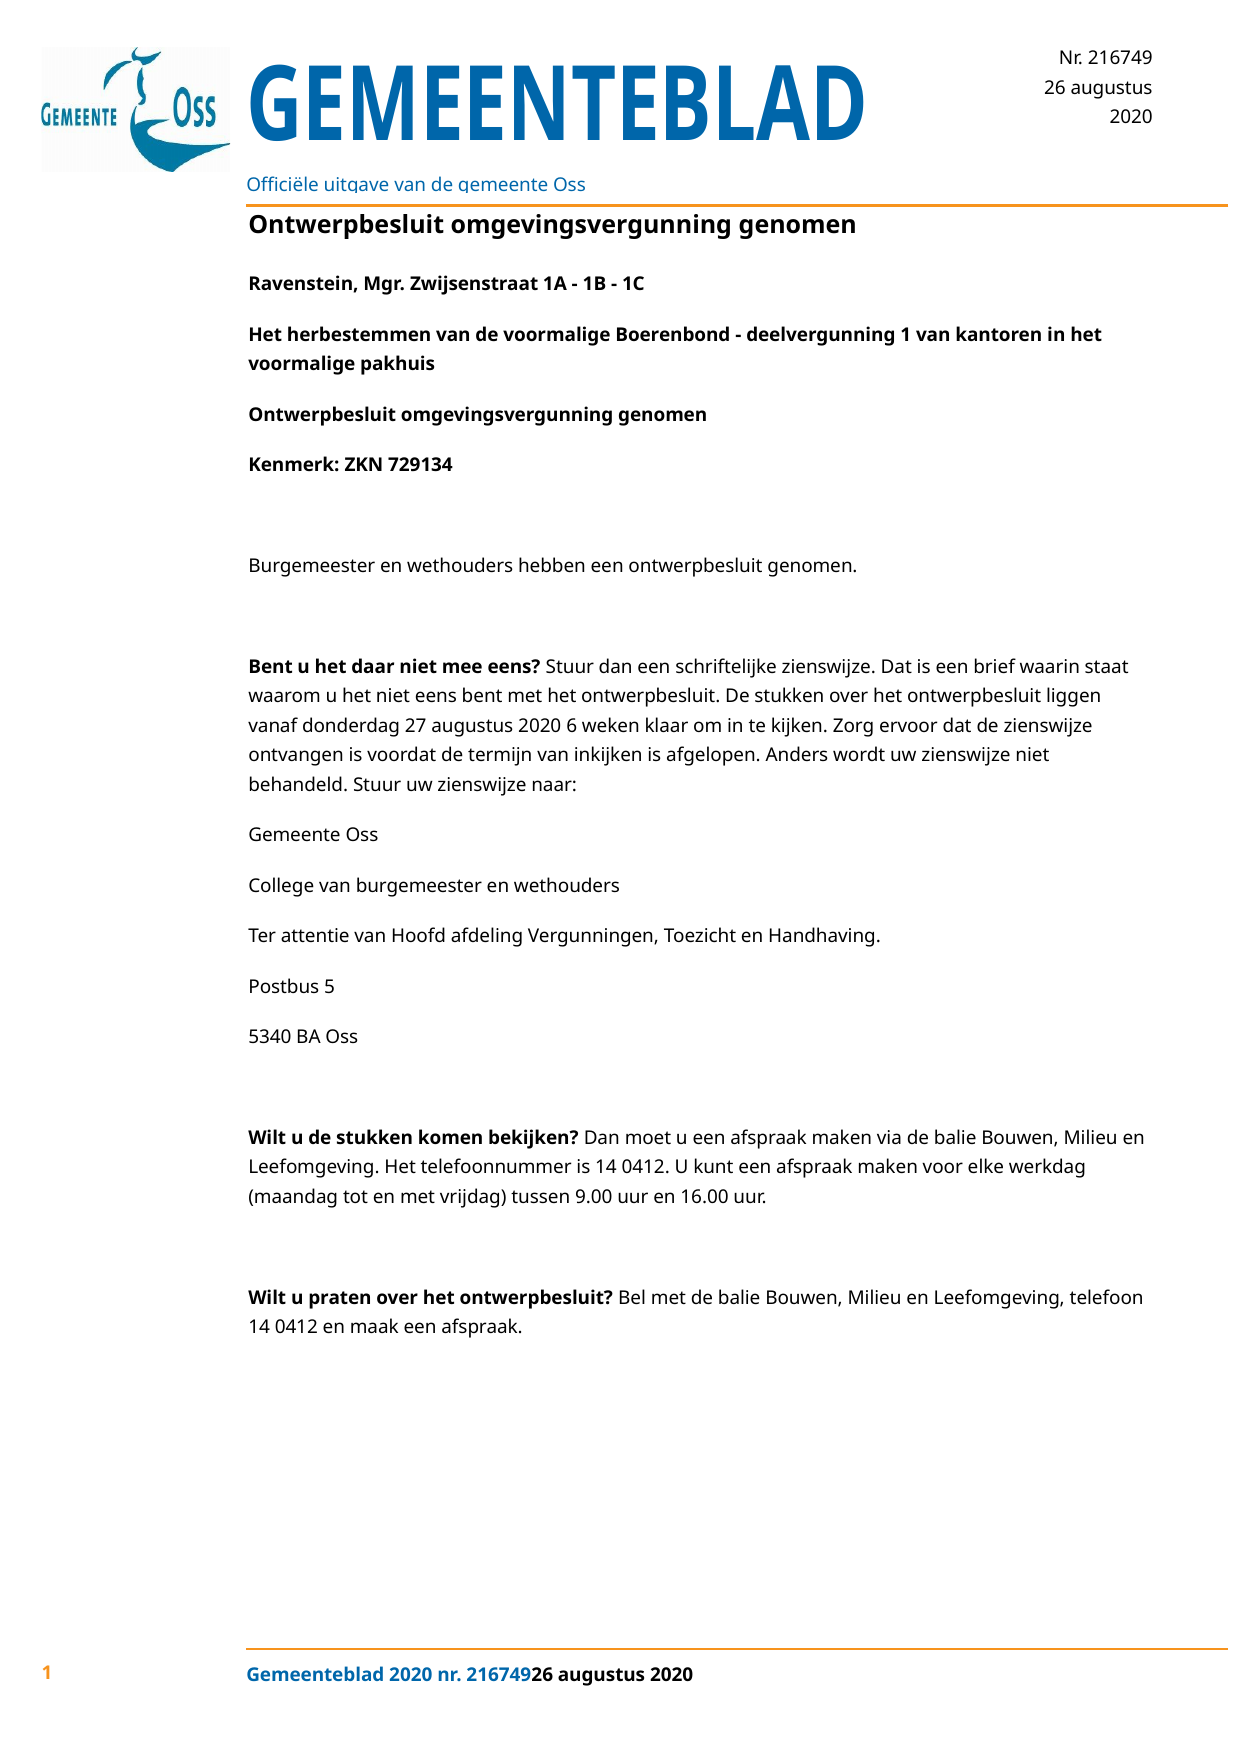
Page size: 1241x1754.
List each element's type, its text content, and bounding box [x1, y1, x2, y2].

text Burgemeester en wethouders hebben een ontwerpbesluit genomen. [248, 552, 1152, 578]
text Wilt u praten over het ontwerpbesluit? Bel met de balie Bouwen, Milieu en Leefomgeving, telefoon 14 0412 en maak een afspraak. [248, 1284, 1152, 1339]
text Ravenstein, Mgr. Zwijsenstraat 1A - 1B - 1C [248, 270, 1152, 296]
text 5340 BA Oss [248, 1023, 1152, 1049]
text Bent u het daar niet mee eens? Stuur dan een schriftelijke zienswijze. Dat is een brief waarin staat waarom u het niet eens bent met het ontwerpbesluit. De stukken over het ontwerpbesluit liggen vanaf donderdag 27 augustus 2020 6 weken klaar om in te kijken. Zorg ervoor dat de zienswijze ontvangen is voordat de termijn van inkijken is afgelopen. Anders wordt uw zienswijze niet behandeld. Stuur uw zienswijze naar: [248, 653, 1152, 797]
picture [41, 47, 231, 172]
text Ontwerpbesluit omgevingsvergunning genomen [248, 401, 1152, 426]
text Wilt u de stukken komen bekijken? Dan moet u een afspraak maken via de balie Bouwen, Milieu en Leefomgeving. Het telefoonnummer is 14 0412. U kunt een afspraak maken voor elke werkdag (maandag tot en met vrijdag) tussen 9.00 uur en 16.00 uur. [248, 1124, 1152, 1209]
text Kenmerk: ZKN 729134 [248, 451, 1152, 477]
text Het herbestemmen van de voormalige Boerenbond - deelvergunning 1 van kantoren in het voormalige pakhuis [248, 321, 1152, 376]
text College van burgemeester en wethouders [248, 872, 1152, 898]
text Ontwerpbesluit omgevingsvergunning genomen [248, 207, 1152, 241]
text Postbus 5 [248, 973, 1152, 998]
text Ter attentie van Hoofd afdeling Vergunningen, Toezicht en Handhaving. [248, 922, 1152, 948]
text Gemeente Oss [248, 822, 1152, 847]
